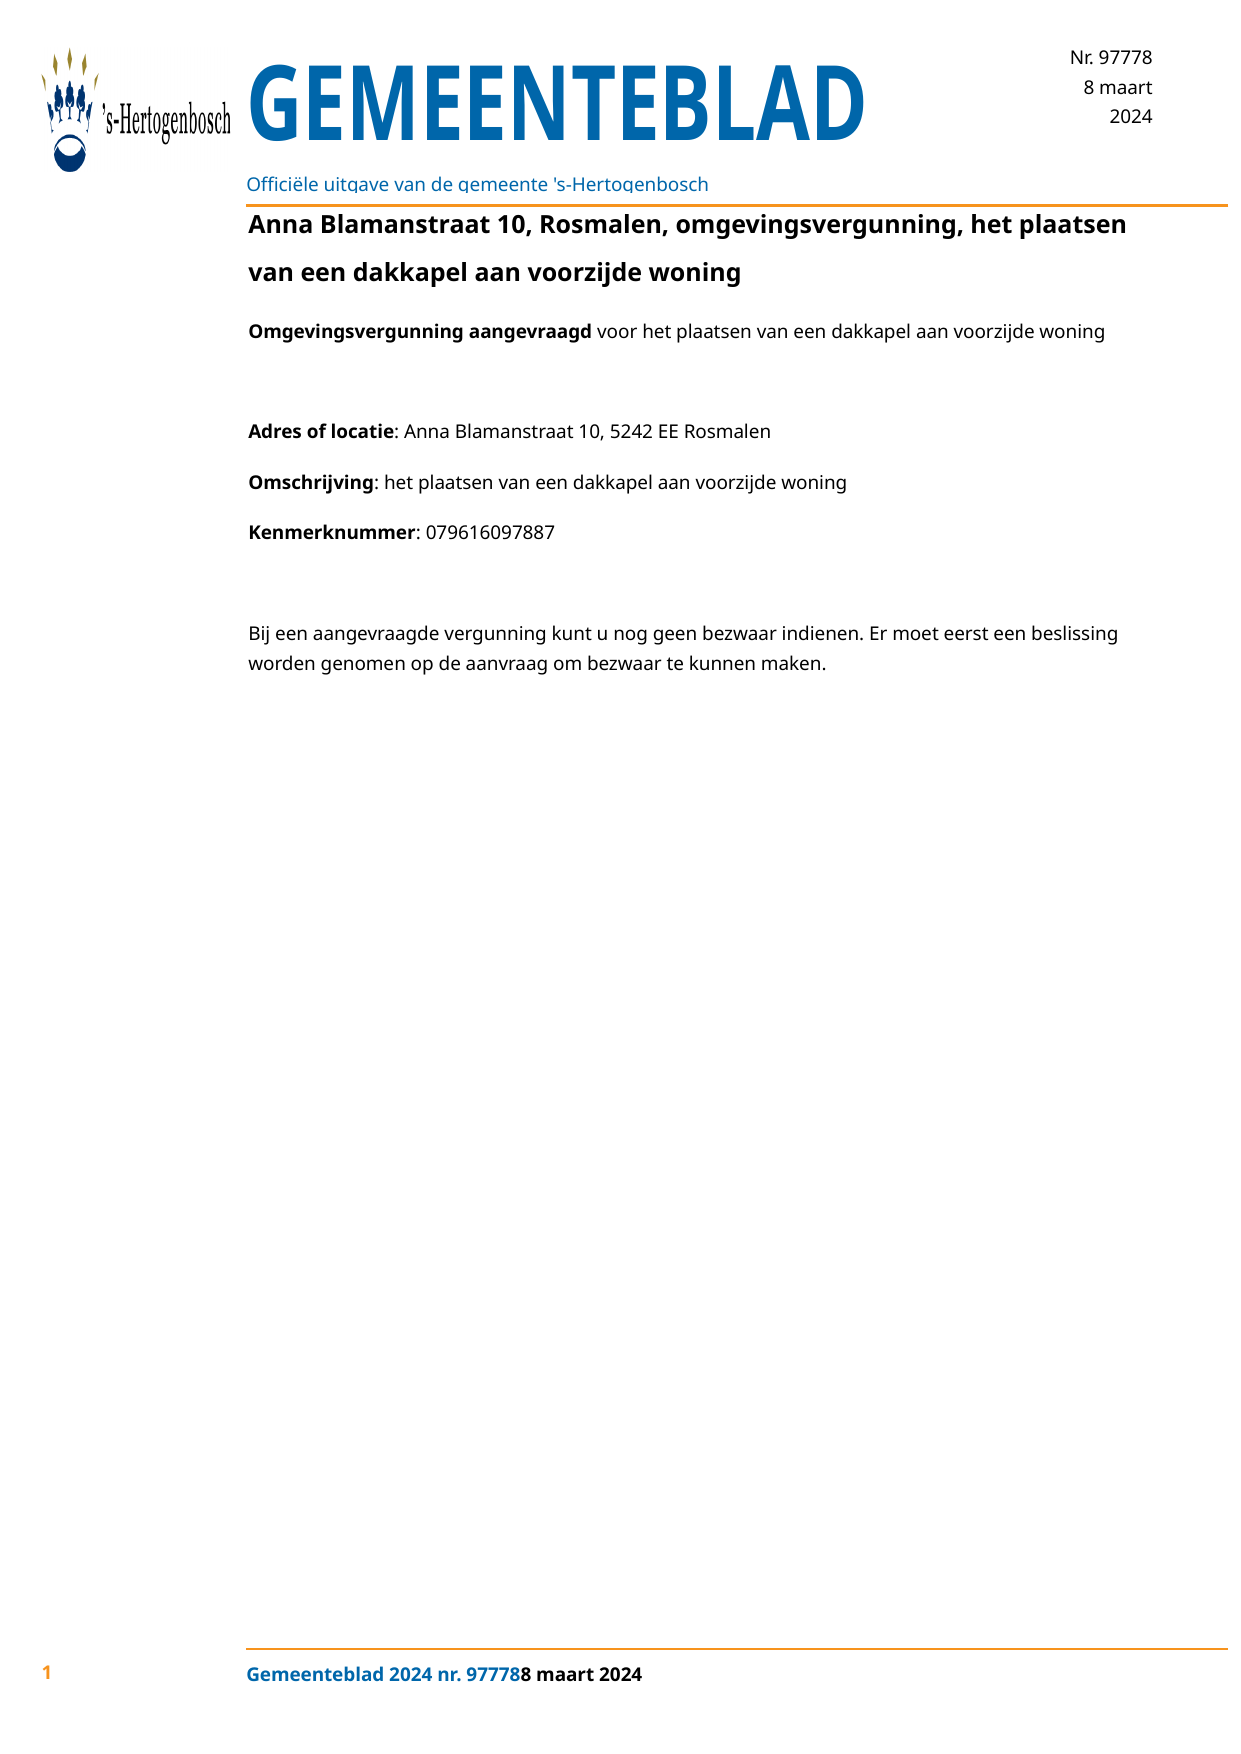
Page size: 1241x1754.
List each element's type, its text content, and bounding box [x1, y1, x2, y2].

text Omschrijving: het plaatsen van een dakkapel aan voorzijde woning [248, 469, 1152, 495]
text Adres of locatie: Anna Blamanstraat 10, 5242 EE Rosmalen [248, 419, 1152, 444]
picture [41, 47, 231, 172]
text Omgevingsvergunning aangevraagd voor het plaatsen van een dakkapel aan voorzijde woning [248, 318, 1152, 344]
text Anna Blamanstraat 10, Rosmalen, omgevingsvergunning, het plaatsen van een dakkapel aan voorzijde woning [248, 207, 1152, 288]
text Kenmerknummer: 079616097887 [248, 519, 1152, 545]
text Bij een aangevraagde vergunning kunt u nog geen bezwaar indienen. Er moet eerst een beslissing worden genomen op de aanvraag om bezwaar te kunnen maken. [248, 620, 1152, 676]
